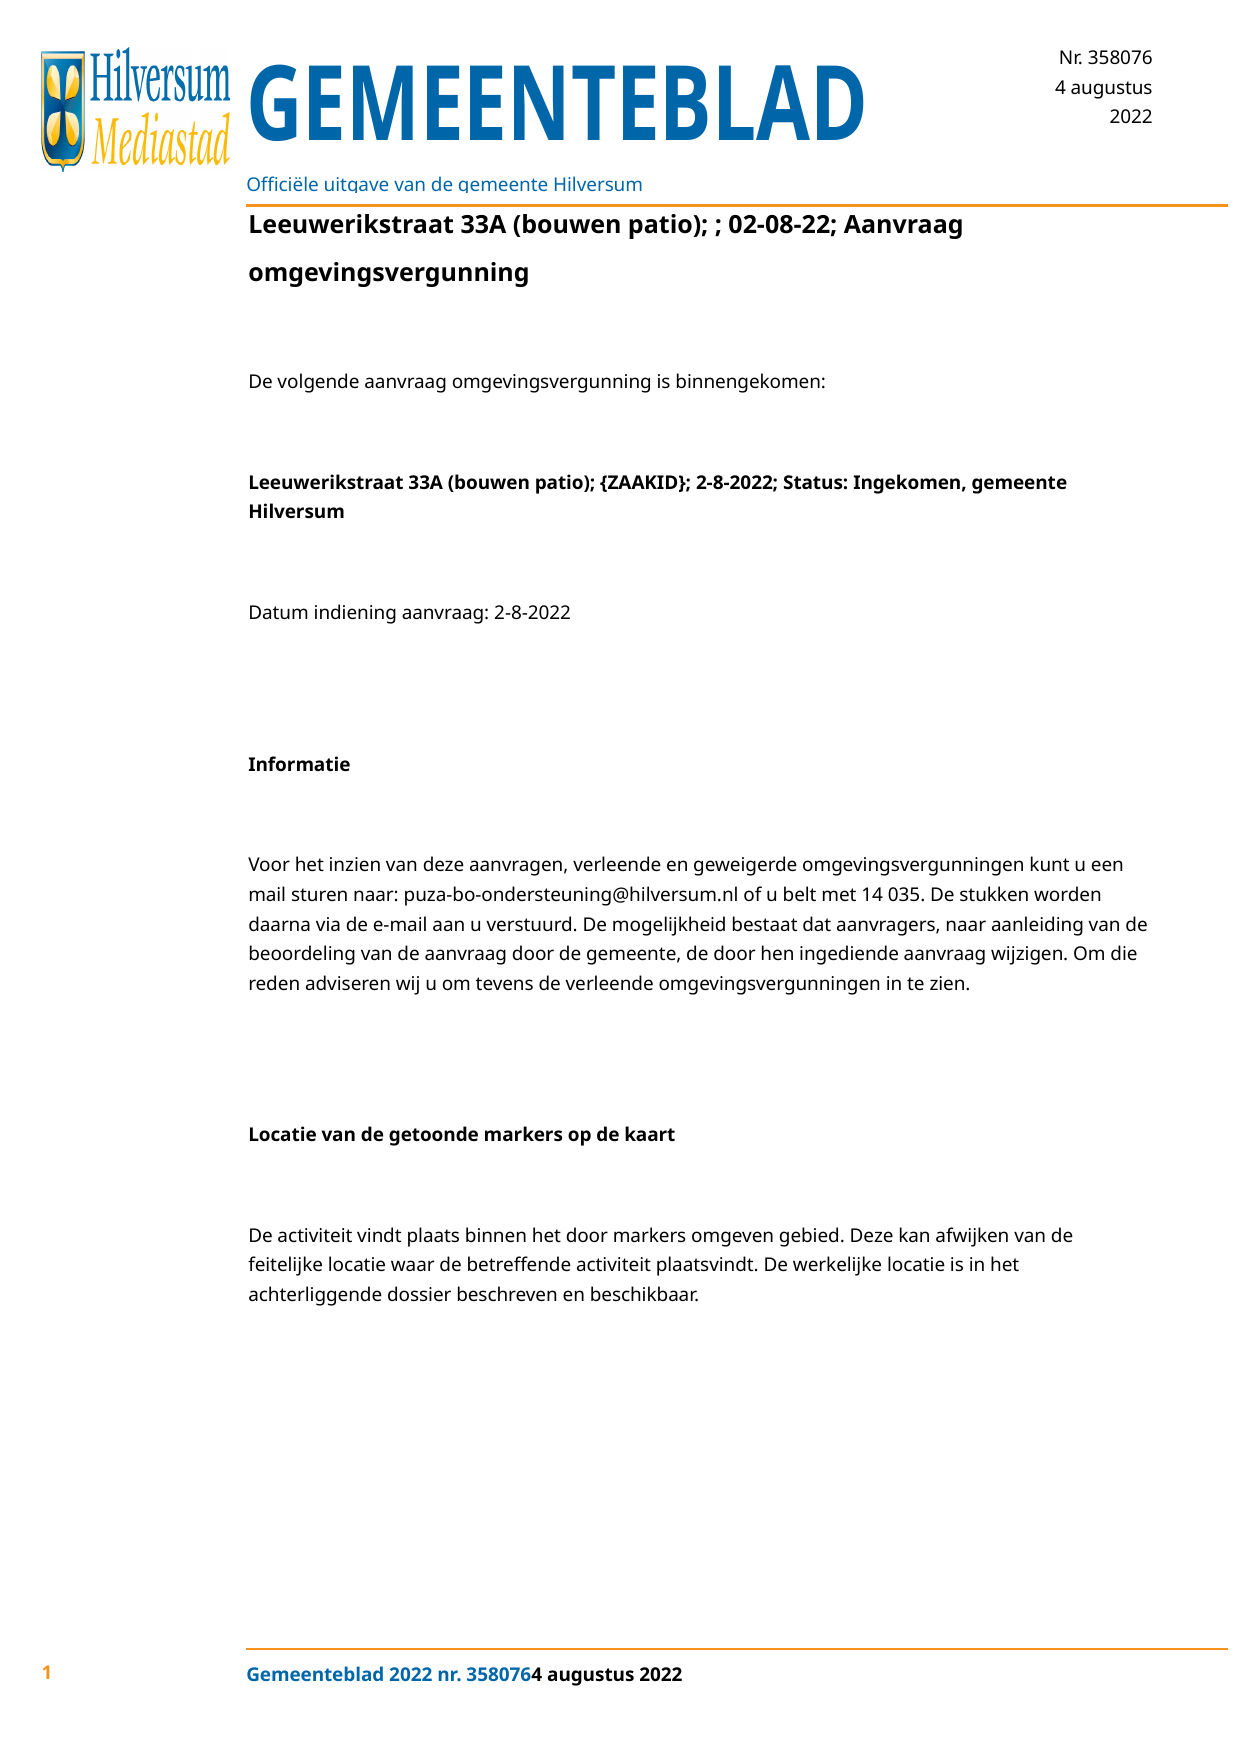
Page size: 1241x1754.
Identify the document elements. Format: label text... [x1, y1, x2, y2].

picture [41, 47, 231, 172]
text Leeuwerikstraat 33A (bouwen patio); ; 02-08-22; Aanvraag omgevingsvergunning [248, 207, 1152, 288]
text Voor het inzien van deze aanvragen, verleende en geweigerde omgevingsvergunningen kunt u een mail sturen naar: puza-bo-ondersteuning@hilversum.nl of u belt met 14 035. De stukken worden daarna via de e-mail aan u verstuurd. De mogelijkheid bestaat dat aanvragers, naar aanleiding van de beoordeling van de aanvraag door de gemeente, de door hen ingediende aanvraag wijzigen. Om die reden adviseren wij u om tevens de verleende omgevingsvergunningen in te zien. [248, 852, 1152, 996]
text Informatie [248, 751, 1152, 777]
text De activiteit vindt plaats binnen het door markers omgeven gebied. Deze kan afwijken van de feitelijke locatie waar de betreffende activiteit plaatsvindt. De werkelijke locatie is in het achterliggende dossier beschreven en beschikbaar. [248, 1222, 1152, 1307]
text Datum indiening aanvraag: 2-8-2022 [248, 599, 1152, 625]
text Locatie van de getoonde markers op de kaart [248, 1121, 1152, 1147]
text De volgende aanvraag omgevingsvergunning is binnengekomen: [248, 368, 1152, 394]
text Leeuwerikstraat 33A (bouwen patio); {ZAAKID}; 2-8-2022; Status: Ingekomen, gemeente Hilversum [248, 469, 1152, 524]
